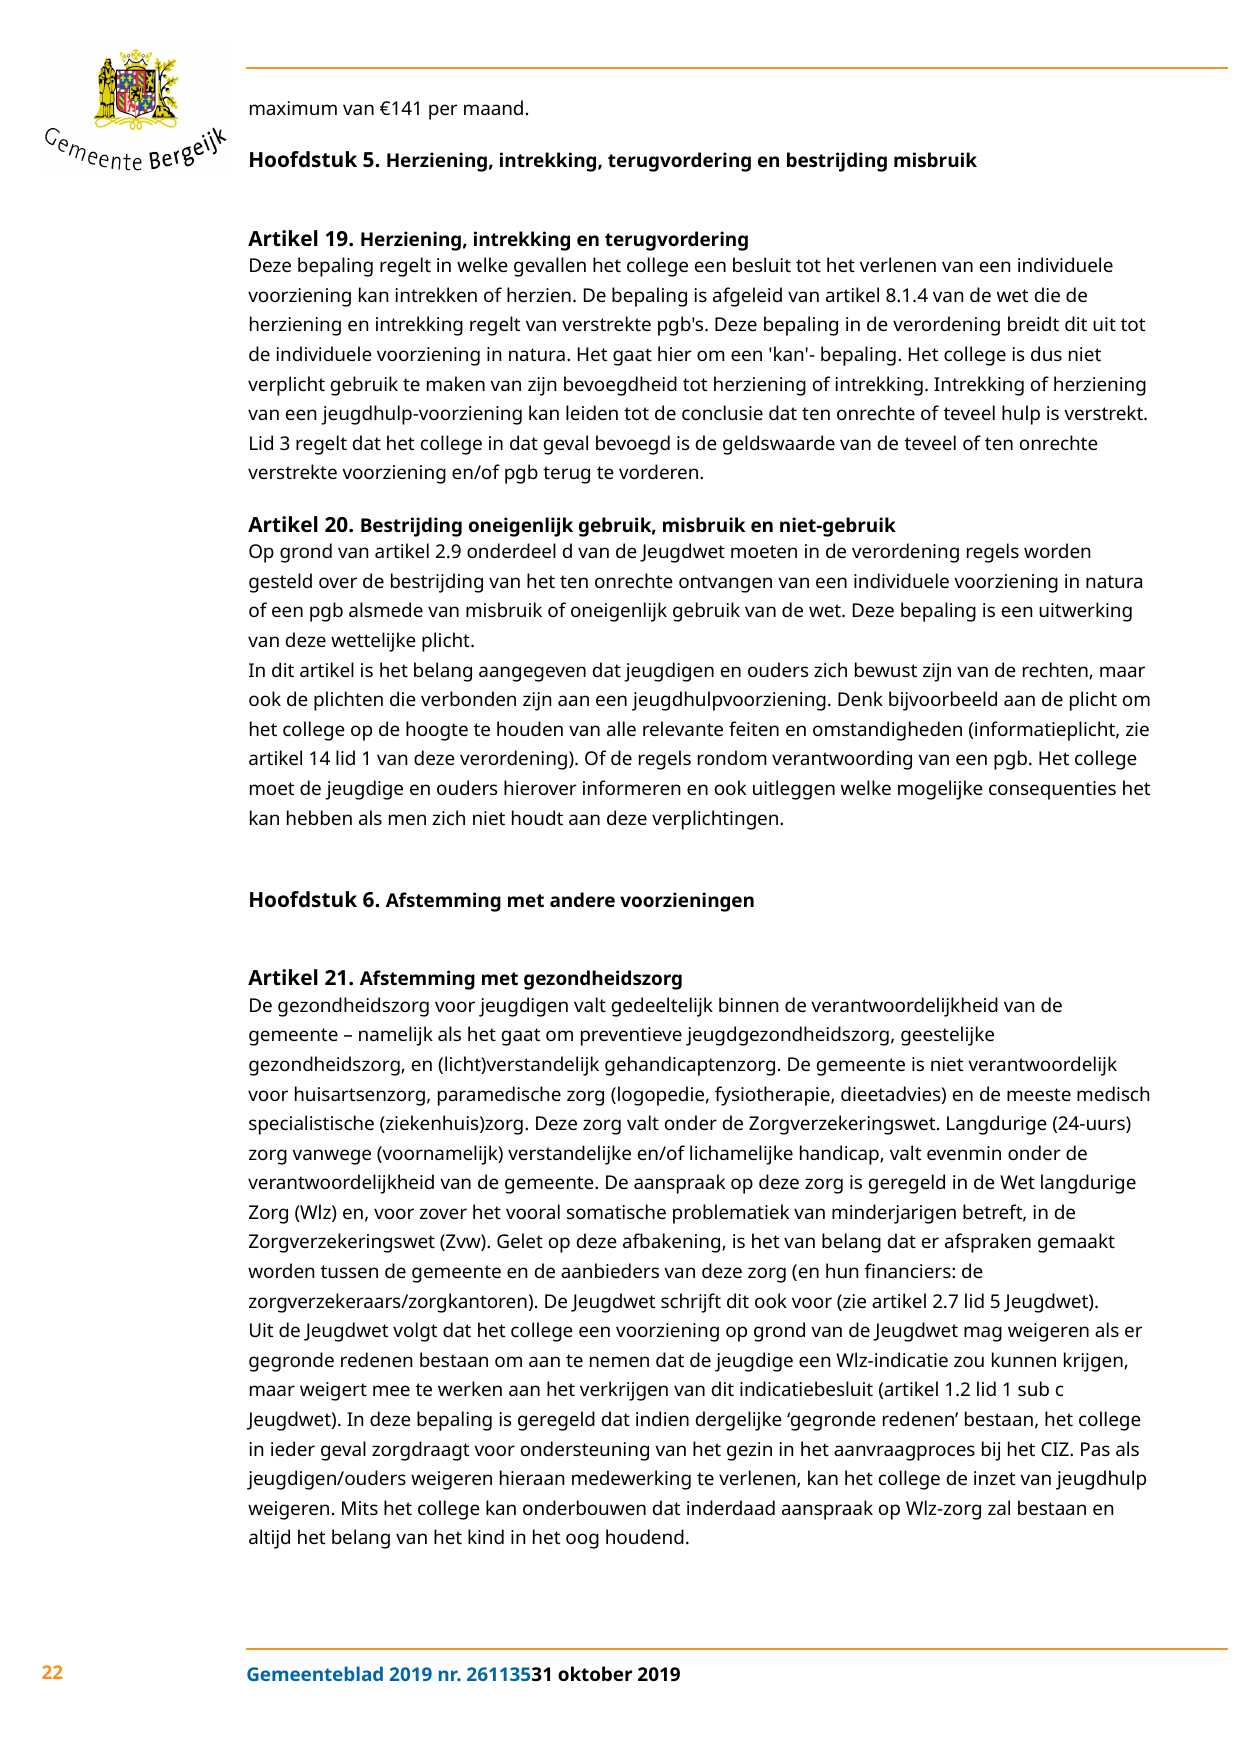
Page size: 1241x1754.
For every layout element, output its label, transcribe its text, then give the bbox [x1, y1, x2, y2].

text Artikel 19. Herziening, intrekking en terugvordering [248, 224, 1152, 252]
text Hoofdstuk 6. Afstemming met andere voorzieningen [248, 885, 1152, 913]
text Artikel 20. Bestrijding oneigenlijk gebruik, misbruik en niet-gebruik [248, 510, 1152, 538]
text Artikel 21. Afstemming met gezondheidszorg [248, 963, 1152, 992]
text Uit de Jeugdwet volgt dat het college een voorziening op grond van de Jeugdwet mag weigeren als er gegronde redenen bestaan om aan te nemen dat de jeugdige een Wlz-indicatie zou kunnen krijgen, maar weigert mee te werken aan het verkrijgen van dit indicatiebesluit (artikel 1.2 lid 1 sub c Jeugdwet). In deze bepaling is geregeld dat indien dergelijke ‘gegronde redenen’ bestaan, het college in ieder geval zorgdraagt voor ondersteuning van het gezin in het aanvraagproces bij het CIZ. Pas als jeugdigen/ouders weigeren hieraan medewerking te verlenen, kan het college de inzet van jeugdhulp weigeren. Mits het college kan onderbouwen dat inderdaad aanspraak op Wlz-zorg zal bestaan en altijd het belang van het kind in het oog houdend. [248, 1317, 1152, 1550]
text In dit artikel is het belang aangegeven dat jeugdigen en ouders zich bewust zijn van de rechten, maar ook de plichten die verbonden zijn aan een jeugdhulpvoorziening. Denk bijvoorbeeld aan de plicht om het college op de hoogte te houden van alle relevante feiten en omstandigheden (informatieplicht, zie artikel 14 lid 1 van deze verordening). Of de regels rondom verantwoording van een pgb. Het college moet de jeugdige en ouders hierover informeren en ook uitleggen welke mogelijke consequenties het kan hebben als men zich niet houdt aan deze verplichtingen. [248, 657, 1152, 830]
picture [41, 47, 231, 172]
text De gezondheidszorg voor jeugdigen valt gedeeltelijk binnen de verantwoordelijkheid van de gemeente – namelijk als het gaat om preventieve jeugdgezondheidszorg, geestelijke gezondheidszorg, en (licht)verstandelijk gehandicaptenzorg. De gemeente is niet verantwoordelijk voor huisartsenzorg, paramedische zorg (logopedie, fysiotherapie, dieetadvies) en de meeste medisch specialistische (ziekenhuis)zorg. Deze zorg valt onder de Zorgverzekeringswet. Langdurige (24-uurs) zorg vanwege (voornamelijk) verstandelijke en/of lichamelijke handicap, valt evenmin onder de verantwoordelijkheid van de gemeente. De aanspraak op deze zorg is geregeld in de Wet langdurige Zorg (Wlz) en, voor zover het vooral somatische problematiek van minderjarigen betreft, in de Zorgverzekeringswet (Zvw). Gelet op deze afbakening, is het van belang dat er afspraken gemaakt worden tussen de gemeente en de aanbieders van deze zorg (en hun financiers: de zorgverzekeraars/zorgkantoren). De Jeugdwet schrijft dit ook voor (zie artikel 2.7 lid 5 Jeugdwet). [248, 992, 1152, 1313]
text Deze bepaling regelt in welke gevallen het college een besluit tot het verlenen van een individuele voorziening kan intrekken of herzien. De bepaling is afgeleid van artikel 8.1.4 van de wet die de herziening en intrekking regelt van verstrekte pgb's. Deze bepaling in de verordening breidt dit uit tot de individuele voorziening in natura. Het gaat hier om een 'kan'- bepaling. Het college is dus niet verplicht gebruik te maken van zijn bevoegdheid tot herziening of intrekking. Intrekking of herziening van een jeugdhulp-voorziening kan leiden tot de conclusie dat ten onrechte of teveel hulp is verstrekt. Lid 3 regelt dat het college in dat geval bevoegd is de geldswaarde van de teveel of ten onrechte verstrekte voorziening en/of pgb terug te vorderen. [248, 252, 1152, 485]
text Op grond van artikel 2.9 onderdeel d van de Jeugdwet moeten in de verordening regels worden gesteld over de bestrijding van het ten onrechte ontvangen van een individuele voorziening in natura of een pgb alsmede van misbruik of oneigenlijk gebruik van de wet. Deze bepaling is een uitwerking van deze wettelijke plicht. [248, 538, 1152, 653]
text Hoofdstuk 5. Herziening, intrekking, terugvordering en bestrijding misbruik [248, 145, 1152, 174]
text maximum van €141 per maand. [248, 95, 1152, 121]
